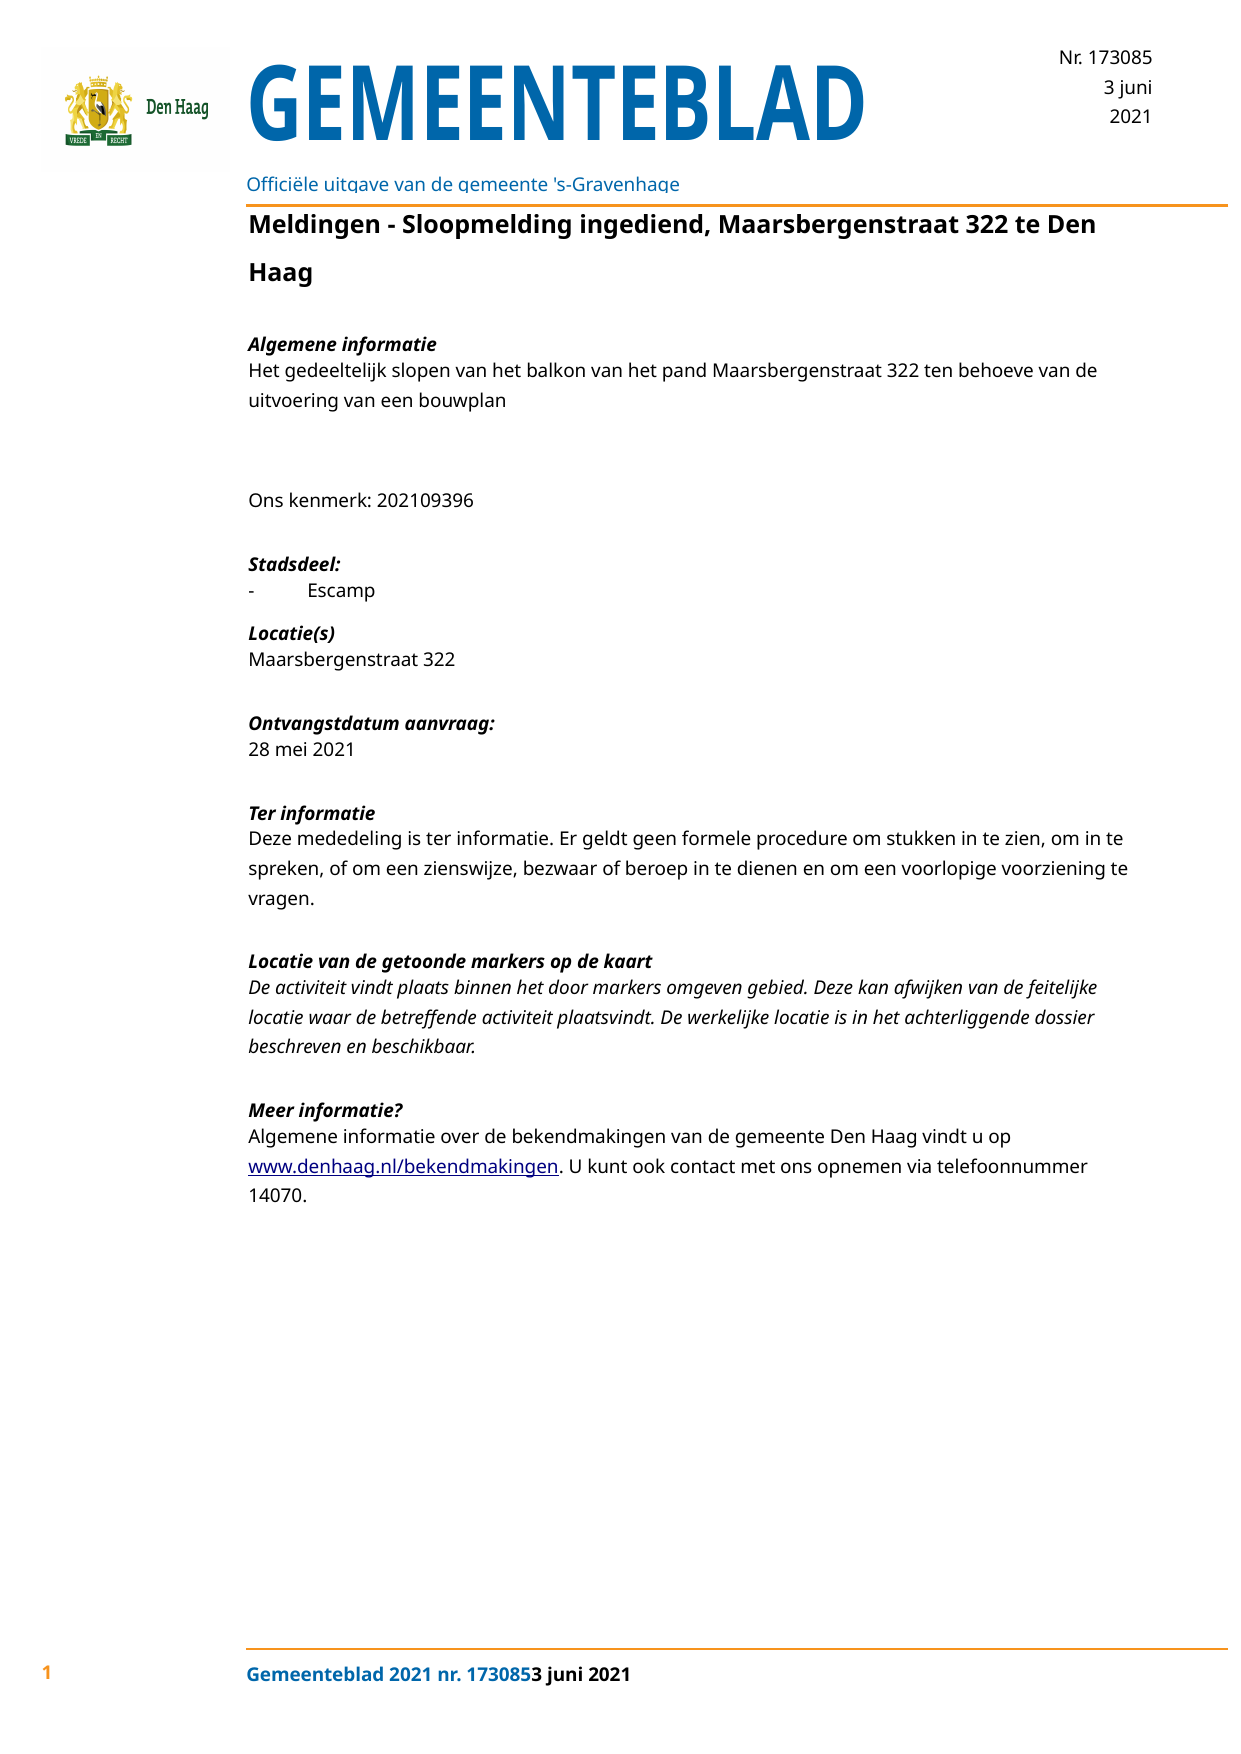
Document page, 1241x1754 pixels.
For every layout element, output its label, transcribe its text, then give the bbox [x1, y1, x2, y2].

text Stadsdeel: [248, 552, 1152, 577]
text Ter informatie [248, 800, 1152, 826]
text Maarsbergenstraat 322 [248, 646, 1152, 672]
list Escamp [248, 577, 1152, 603]
text Algemene informatie [248, 331, 1152, 357]
picture [41, 47, 231, 172]
text Het gedeeltelijk slopen van het balkon van het pand Maarsbergenstraat 322 ten behoeve van de uitvoering van een bouwplan [248, 357, 1152, 412]
text De activiteit vindt plaats binnen het door markers omgeven gebied. Deze kan afwijken van de feitelijke locatie waar de betreffende activiteit plaatsvindt. De werkelijke locatie is in het achterliggende dossier beschreven en beschikbaar. [248, 974, 1152, 1059]
text Locatie van de getoonde markers op de kaart [248, 949, 1152, 974]
text Algemene informatie over de bekendmakingen van de gemeente Den Haag vindt u op www.denhaag.nl/bekendmakingen. U kunt ook contact met ons opnemen via telefoonnummer 14070. [248, 1123, 1152, 1208]
text Ons kenmerk: 202109396 [248, 488, 1152, 513]
text Meer informatie? [248, 1097, 1152, 1123]
text Ontvangstdatum aanvraag: [248, 710, 1152, 736]
text Meldingen - Sloopmelding ingediend, Maarsbergenstraat 322 te Den Haag [248, 207, 1152, 288]
text Deze mededeling is ter informatie. Er geldt geen formele procedure om stukken in te zien, om in te spreken, of om een zienswijze, bezwaar of beroep in te dienen en om een voorlopige voorziening te vragen. [248, 826, 1152, 910]
text Locatie(s) [248, 620, 1152, 646]
text 28 mei 2021 [248, 736, 1152, 762]
